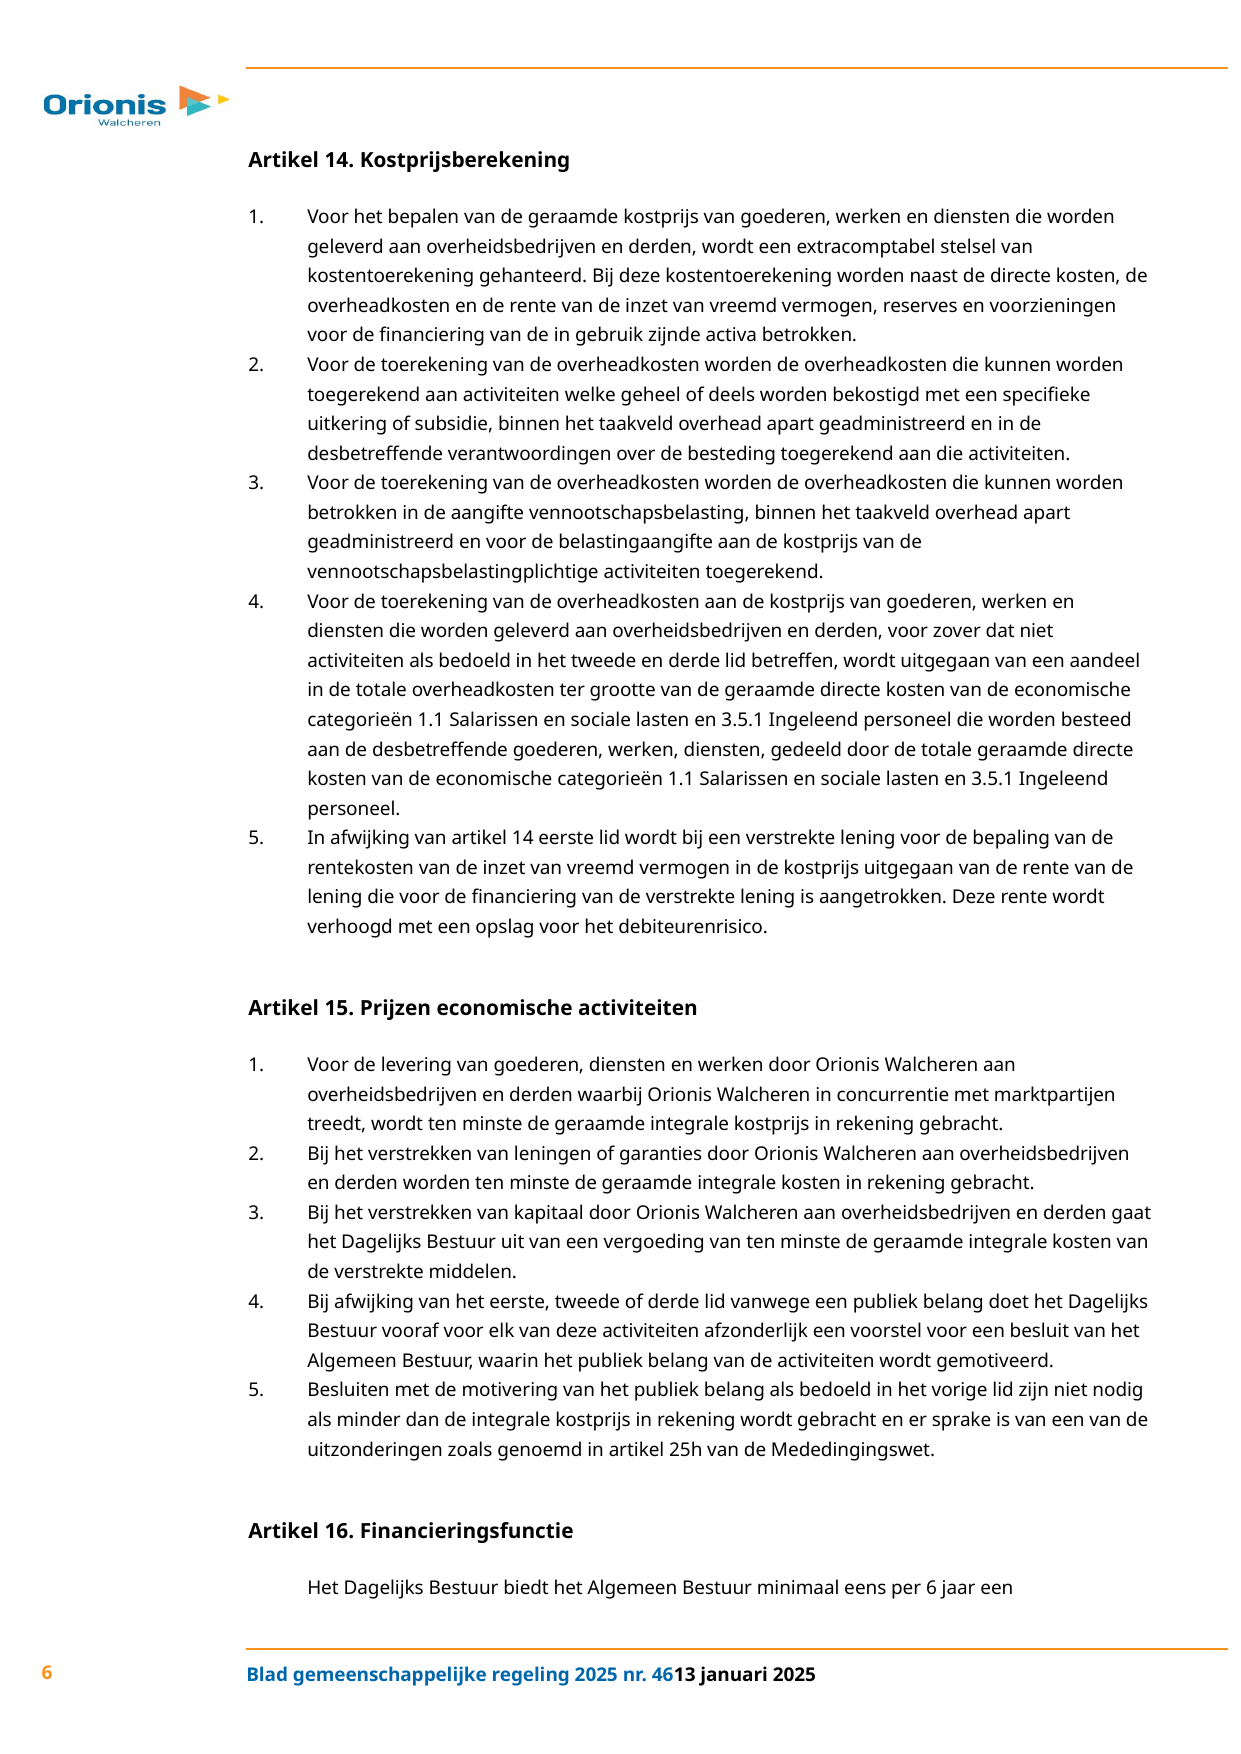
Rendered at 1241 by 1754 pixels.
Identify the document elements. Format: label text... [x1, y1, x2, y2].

list Bij het verstrekken van leningen of garanties door Orionis Walcheren aan overheidsbedrijven en derden worden ten minste de geraamde integrale kosten in rekening gebracht. [248, 1140, 1152, 1195]
list Voor de toerekening van de overheadkosten worden de overheadkosten die kunnen worden toegerekend aan activiteiten welke geheel of deels worden bekostigd met een specifieke uitkering of subsidie, binnen het taakveld overhead apart geadministreerd en in de desbetreffende verantwoordingen over de besteding toegerekend aan die activiteiten. [248, 351, 1152, 466]
text Artikel 15. Prijzen economische activiteiten [248, 993, 1152, 1022]
list Voor de toerekening van de overheadkosten aan de kostprijs van goederen, werken en diensten die worden geleverd aan overheidsbedrijven en derden, voor zover dat niet activiteiten als bedoeld in het tweede en derde lid betreffen, wordt uitgegaan van een aandeel in de totale overheadkosten ter grootte van de geraamde directe kosten van de economische categorieën 1.1 Salarissen en sociale lasten en 3.5.1 Ingeleend personeel die worden besteed aan de desbetreffende goederen, werken, diensten, gedeeld door de totale geraamde directe kosten van de economische categorieën 1.1 Salarissen en sociale lasten en 3.5.1 Ingeleend personeel. [248, 588, 1152, 821]
picture [41, 47, 231, 172]
list Voor het bepalen van de geraamde kostprijs van goederen, werken en diensten die worden geleverd aan overheidsbedrijven en derden, wordt een extracomptabel stelsel van kostentoerekening gehanteerd. Bij deze kostentoerekening worden naast de directe kosten, de overheadkosten en de rente van de inzet van vreemd vermogen, reserves en voorzieningen voor de financiering van de in gebruik zijnde activa betrokken. [248, 203, 1152, 347]
list Bij afwijking van het eerste, tweede of derde lid vanwege een publiek belang doet het Dagelijks Bestuur vooraf voor elk van deze activiteiten afzonderlijk een voorstel voor een besluit van het Algemeen Bestuur, waarin het publiek belang van de activiteiten wordt gemotiveerd. [248, 1288, 1152, 1373]
list Besluiten met de motivering van het publiek belang als bedoeld in het vorige lid zijn niet nodig als minder dan de integrale kostprijs in rekening wordt gebracht en er sprake is van een van de uitzonderingen zoals genoemd in artikel 25h van de Mededingingswet. [248, 1377, 1152, 1462]
list Het Dagelijks Bestuur biedt het Algemeen Bestuur minimaal eens per 6 jaar een [248, 1574, 1152, 1599]
list Voor de toerekening van de overheadkosten worden de overheadkosten die kunnen worden betrokken in de aangifte vennootschapsbelasting, binnen het taakveld overhead apart geadministreerd en voor de belastingaangifte aan de kostprijs van de vennootschapsbelastingplichtige activiteiten toegerekend. [248, 469, 1152, 584]
list In afwijking van artikel 14 eerste lid wordt bij een verstrekte lening voor de bepaling van de rentekosten van de inzet van vreemd vermogen in de kostprijs uitgegaan van de rente van de lening die voor de financiering van de verstrekte lening is aangetrokken. Deze rente wordt verhoogd met een opslag voor het debiteurenrisico. [248, 824, 1152, 939]
list Voor de levering van goederen, diensten en werken door Orionis Walcheren aan overheidsbedrijven en derden waarbij Orionis Walcheren in concurrentie met marktpartijen treedt, wordt ten minste de geraamde integrale kostprijs in rekening gebracht. [248, 1051, 1152, 1136]
text Artikel 16. Financieringsfunctie [248, 1516, 1152, 1544]
list Bij het verstrekken van kapitaal door Orionis Walcheren aan overheidsbedrijven en derden gaat het Dagelijks Bestuur uit van een vergoeding van ten minste de geraamde integrale kosten van de verstrekte middelen. [248, 1199, 1152, 1284]
text Artikel 14. Kostprijsberekening [248, 145, 1152, 174]
